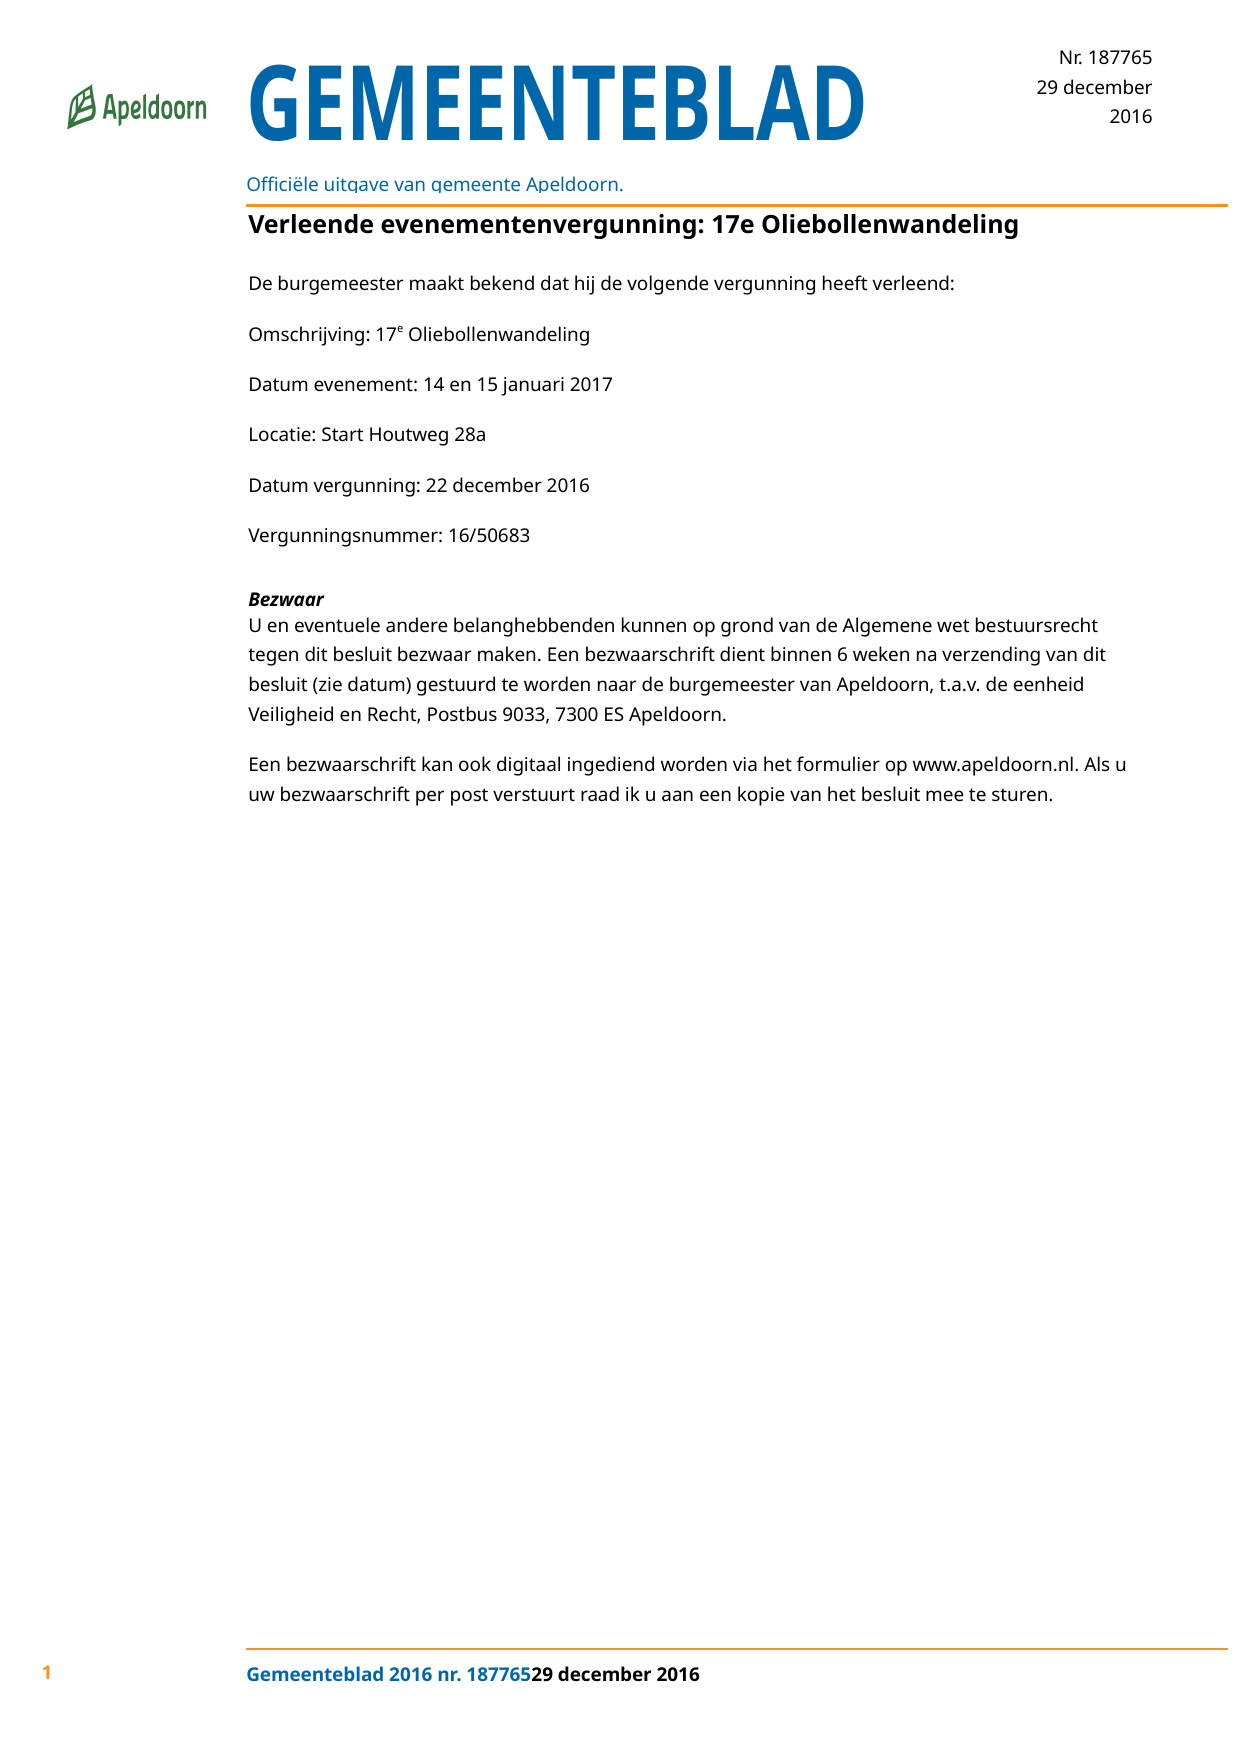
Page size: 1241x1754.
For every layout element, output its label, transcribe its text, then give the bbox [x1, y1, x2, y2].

text Omschrijving: 17e Oliebollenwandeling [248, 321, 1152, 346]
text Verleende evenementenvergunning: 17e Oliebollenwandeling [248, 207, 1152, 241]
text U en eventuele andere belanghebbenden kunnen op grond van de Algemene wet bestuursrecht tegen dit besluit bezwaar maken. Een bezwaarschrift dient binnen 6 weken na verzending van dit besluit (zie datum) gestuurd te worden naar de burgemeester van Apeldoorn, t.a.v. de eenheid Veiligheid en Recht, Postbus 9033, 7300 ES Apeldoorn. [248, 612, 1152, 727]
picture [41, 47, 231, 172]
text Bezwaar [248, 586, 1152, 612]
text Een bezwaarschrift kan ook digitaal ingediend worden via het formulier op www.apeldoorn.nl. Als u uw bezwaarschrift per post verstuurt raad ik u aan een kopie van het besluit mee te sturen. [248, 751, 1152, 807]
text De burgemeester maakt bekend dat hij de volgende vergunning heeft verleend: [248, 270, 1152, 296]
text Vergunningsnummer: 16/50683 [248, 522, 1152, 548]
text Datum evenement: 14 en 15 januari 2017 [248, 371, 1152, 397]
text Datum vergunning: 22 december 2016 [248, 472, 1152, 498]
text Locatie: Start Houtweg 28a [248, 422, 1152, 447]
